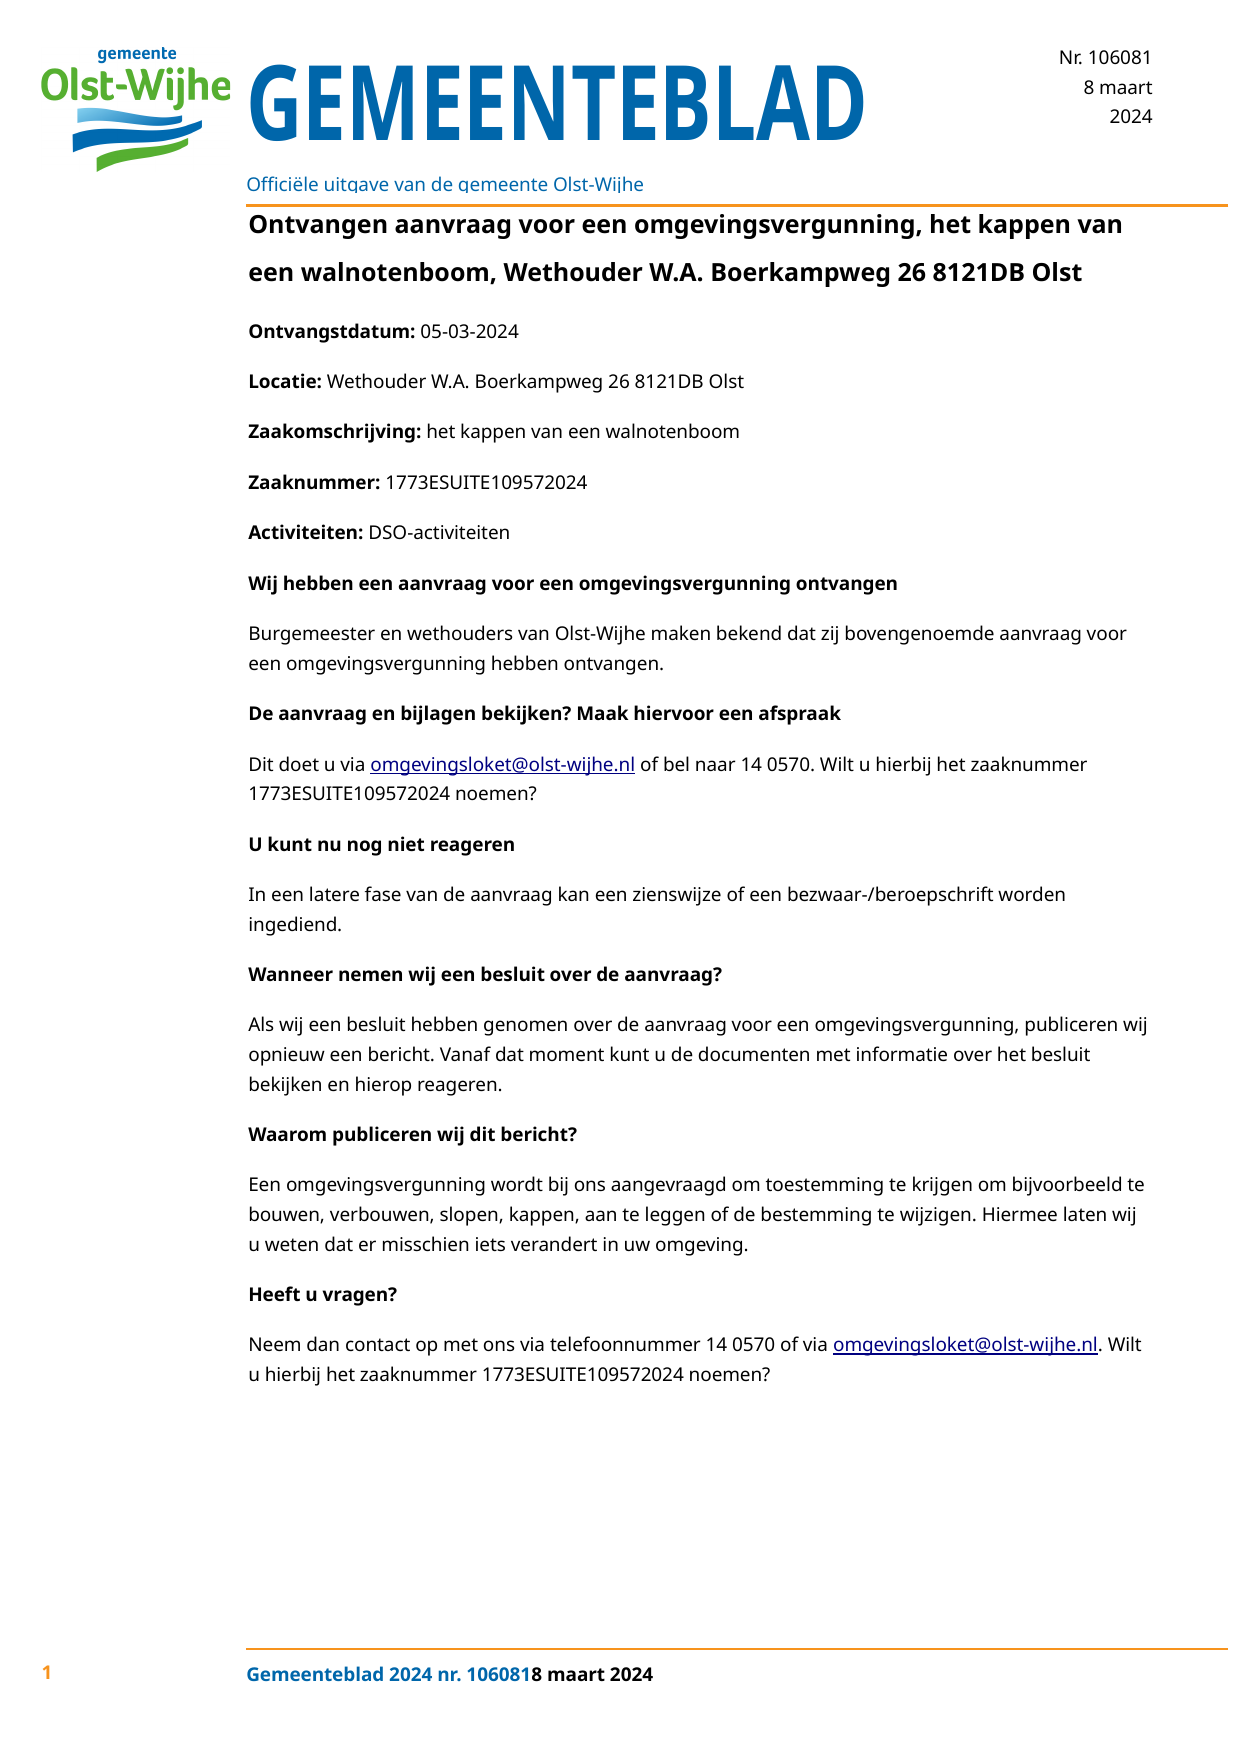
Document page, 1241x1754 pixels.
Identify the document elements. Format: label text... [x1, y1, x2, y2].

picture [41, 47, 231, 172]
text Activiteiten: DSO-activiteiten [248, 519, 1152, 545]
text De aanvraag en bijlagen bekijken? Maak hiervoor een afspraak [248, 700, 1152, 726]
text Locatie: Wethouder W.A. Boerkampweg 26 8121DB Olst [248, 368, 1152, 394]
text Burgemeester en wethouders van Olst-Wijhe maken bekend dat zij bovengenoemde aanvraag voor een omgevingsvergunning hebben ontvangen. [248, 620, 1152, 676]
text In een latere fase van de aanvraag kan een zienswijze of een bezwaar-/beroepschrift worden ingediend. [248, 881, 1152, 937]
text Zaaknummer: 1773ESUITE109572024 [248, 469, 1152, 495]
text Dit doet u via omgevingsloket@olst-wijhe.nl of bel naar 14 0570. Wilt u hierbij het zaaknummer 1773ESUITE109572024 noemen? [248, 751, 1152, 806]
text U kunt nu nog niet reageren [248, 831, 1152, 857]
text Een omgevingsvergunning wordt bij ons aangevraagd om toestemming te krijgen om bijvoorbeeld te bouwen, verbouwen, slopen, kappen, aan te leggen of de bestemming te wijzigen. Hiermee laten wij u weten dat er misschien iets verandert in uw omgeving. [248, 1172, 1152, 1257]
text Zaakomschrijving: het kappen van een walnotenboom [248, 419, 1152, 444]
text Ontvangen aanvraag voor een omgevingsvergunning, het kappen van een walnotenboom, Wethouder W.A. Boerkampweg 26 8121DB Olst [248, 207, 1152, 288]
text Heeft u vragen? [248, 1281, 1152, 1307]
text Neem dan contact op met ons via telefoonnummer 14 0570 of via omgevingsloket@olst-wijhe.nl. Wilt u hierbij het zaaknummer 1773ESUITE109572024 noemen? [248, 1332, 1152, 1387]
text Wanneer nemen wij een besluit over de aanvraag? [248, 961, 1152, 987]
text Ontvangstdatum: 05-03-2024 [248, 318, 1152, 344]
text Waarom publiceren wij dit bericht? [248, 1121, 1152, 1147]
text Als wij een besluit hebben genomen over de aanvraag voor een omgevingsvergunning, publiceren wij opnieuw een bericht. Vanaf dat moment kunt u de documenten met informatie over het besluit bekijken en hierop reageren. [248, 1012, 1152, 1097]
text Wij hebben een aanvraag voor een omgevingsvergunning ontvangen [248, 570, 1152, 596]
